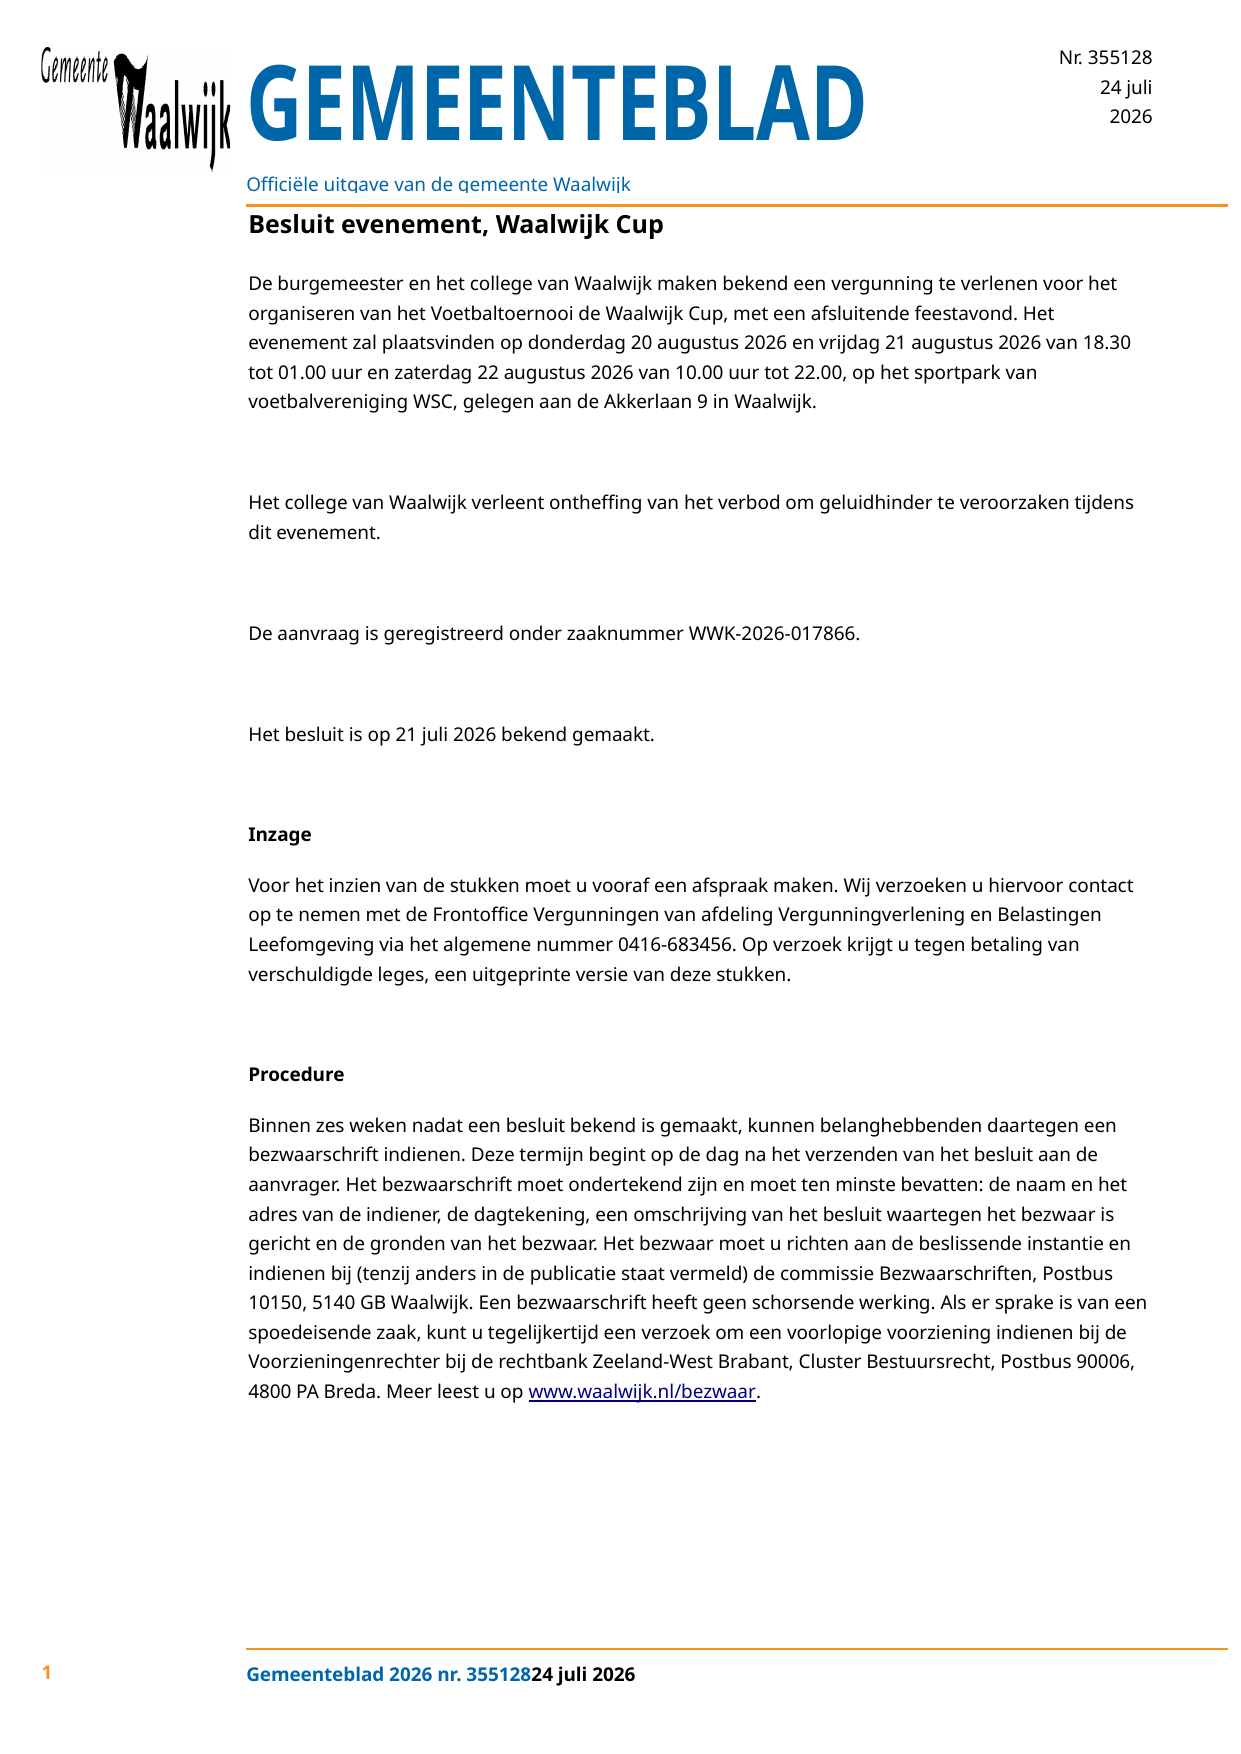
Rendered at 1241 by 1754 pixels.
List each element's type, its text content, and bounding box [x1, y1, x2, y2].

text Het besluit is op 21 juli 2026 bekend gemaakt. [248, 721, 1152, 746]
text De aanvraag is geregistreerd onder zaaknummer WWK-2026-017866. [248, 620, 1152, 646]
picture [41, 47, 231, 172]
text De burgemeester en het college van Waalwijk maken bekend een vergunning te verlenen voor het organiseren van het Voetbaltoernooi de Waalwijk Cup, met een afsluitende feestavond. Het evenement zal plaatsvinden op donderdag 20 augustus 2026 en vrijdag 21 augustus 2026 van 18.30 tot 01.00 uur en zaterdag 22 augustus 2026 van 10.00 uur tot 22.00, op het sportpark van voetbalvereniging WSC, gelegen aan de Akkerlaan 9 in Waalwijk. [248, 270, 1152, 414]
text Voor het inzien van de stukken moet u vooraf een afspraak maken. Wij verzoeken u hiervoor contact op te nemen met de Frontoffice Vergunningen van afdeling Vergunningverlening en Belastingen Leefomgeving via het algemene nummer 0416-683456. Op verzoek krijgt u tegen betaling van verschuldigde leges, een uitgeprinte versie van deze stukken. [248, 872, 1152, 986]
text Procedure [248, 1062, 1152, 1087]
text Inzage [248, 822, 1152, 847]
text Besluit evenement, Waalwijk Cup [248, 207, 1152, 241]
text Het college van Waalwijk verleent ontheffing van het verbod om geluidhinder te veroorzaken tijdens dit evenement. [248, 489, 1152, 545]
text Binnen zes weken nadat een besluit bekend is gemaakt, kunnen belanghebbenden daartegen een bezwaarschrift indienen. Deze termijn begint op de dag na het verzenden van het besluit aan de aanvrager. Het bezwaarschrift moet ondertekend zijn en moet ten minste bevatten: de naam en het adres van de indiener, de dagtekening, een omschrijving van het besluit waartegen het bezwaar is gericht en de gronden van het bezwaar. Het bezwaar moet u richten aan de beslissende instantie en indienen bij (tenzij anders in de publicatie staat vermeld) de commissie Bezwaarschriften, Postbus 10150, 5140 GB Waalwijk. Een bezwaarschrift heeft geen schorsende werking. Als er sprake is van een spoedeisende zaak, kunt u tegelijkertijd een verzoek om een voorlopige voorziening indienen bij de Voorzieningenrechter bij de rechtbank Zeeland-West Brabant, Cluster Bestuursrecht, Postbus 90006, 4800 PA Breda. Meer leest u op www.waalwijk.nl/bezwaar. [248, 1112, 1152, 1404]
